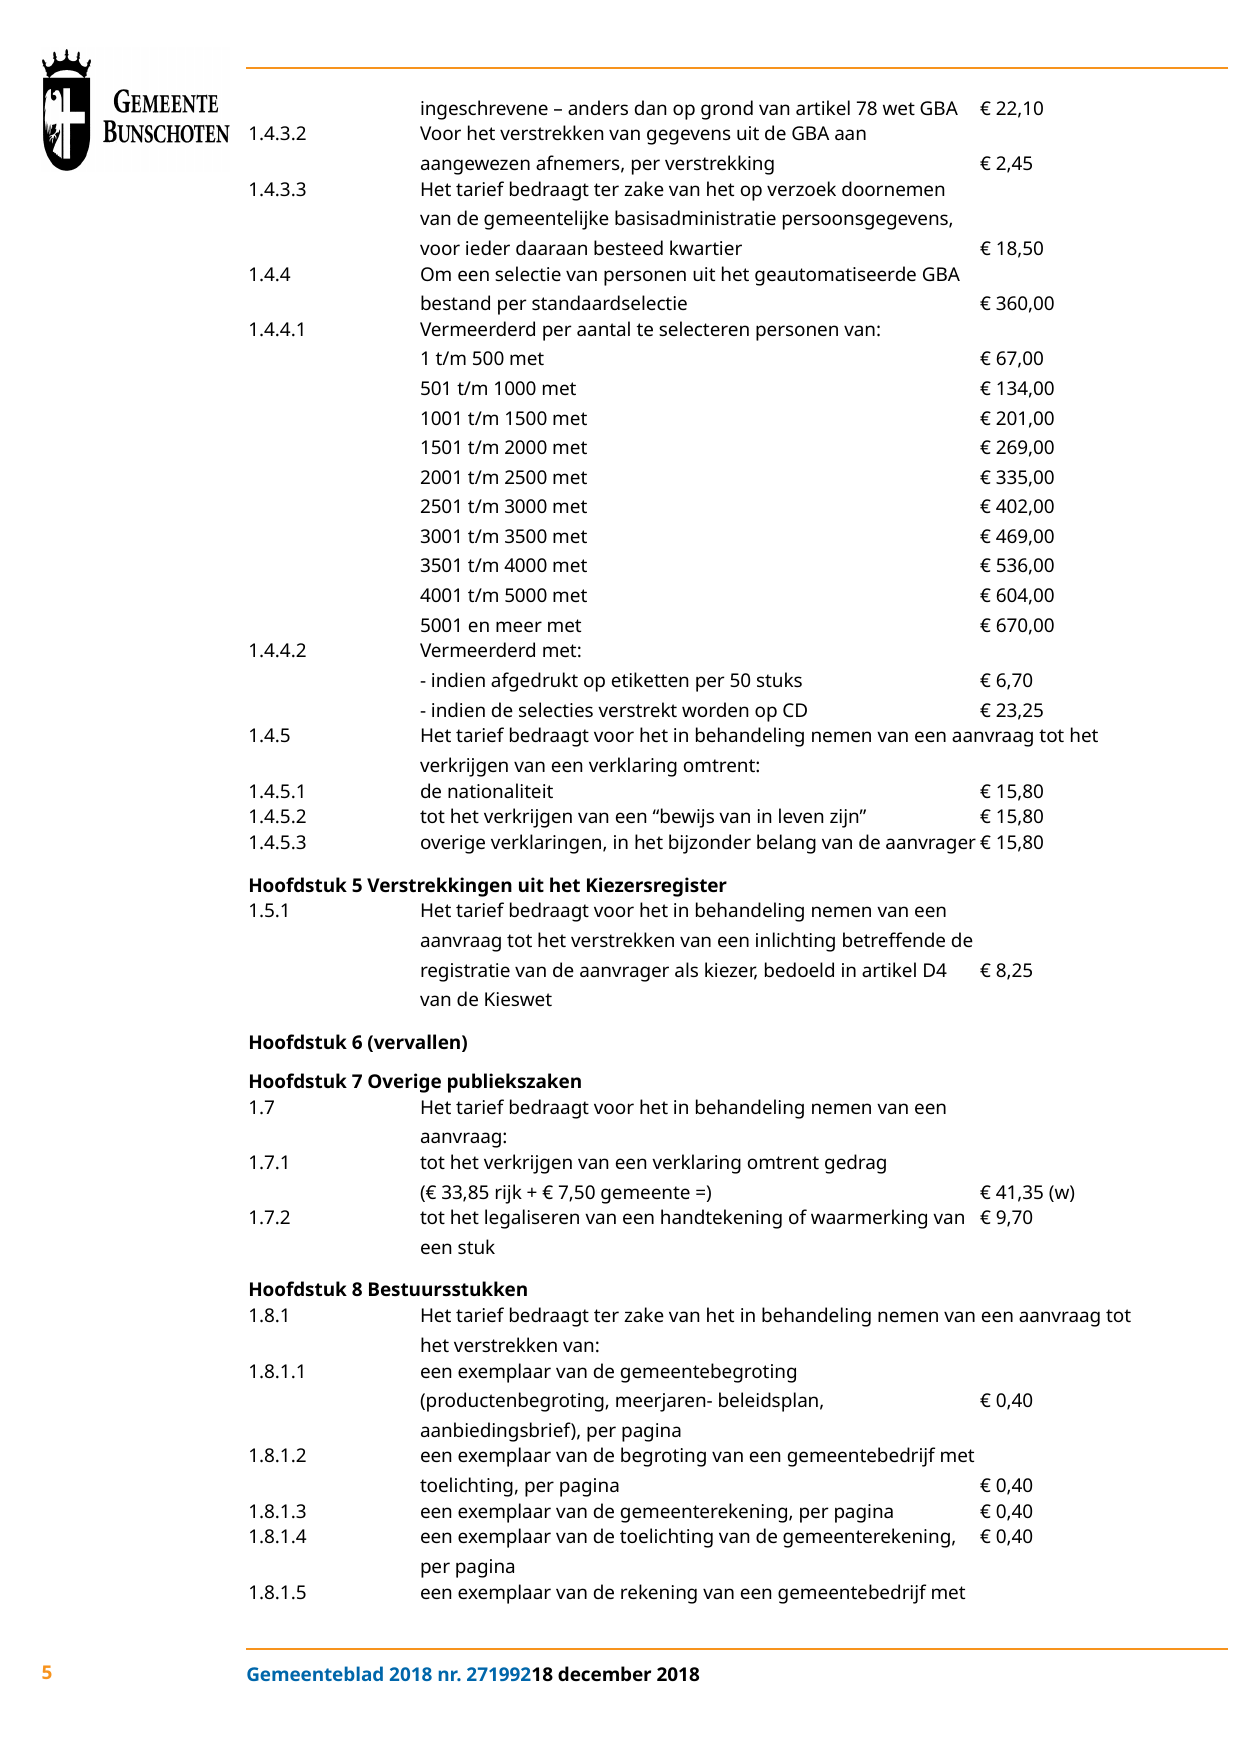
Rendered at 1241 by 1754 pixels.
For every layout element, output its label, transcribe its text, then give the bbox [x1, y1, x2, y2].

table_header € 8,25 [980, 898, 1152, 1012]
table_cell 1.4.3.2 [248, 121, 420, 176]
table_header Het tarief bedraagt ter zake van het in behandeling nemen van een aanvraag tot het verstrekken van: [420, 1303, 1152, 1358]
table_cell € 360,00 [980, 261, 1152, 316]
table_cell € 9,70 [980, 1205, 1152, 1260]
table_cell Het tarief bedraagt voor het in behandeling nemen van een aanvraag tot het verkrijgen van een verklaring omtrent: [420, 723, 1152, 778]
picture [41, 47, 231, 172]
table_cell € 0,40 [980, 1498, 1152, 1524]
table_cell de nationaliteit [420, 778, 980, 803]
table_cell een exemplaar van de gemeentebegroting (productenbegroting, meerjaren- beleidsplan, aanbiedingsbrief), per pagina [420, 1358, 980, 1443]
table_cell Voor het verstrekken van gegevens uit de GBA aan aangewezen afnemers, per verstrekking [420, 121, 980, 176]
table_cell € 0,40 [980, 1358, 1152, 1443]
table_header 1.8.1 [248, 1303, 420, 1358]
table_cell € 2,45 [980, 121, 1152, 176]
table_cell Het tarief bedraagt ter zake van het op verzoek doornemen van de gemeentelijke basisadministratie persoonsgegevens, voor ieder daaraan besteed kwartier [420, 176, 980, 261]
table_cell Vermeerderd met: - indien afgedrukt op etiketten per 50 stuks - indien de selecties verstrekt worden op CD [420, 638, 980, 722]
table_cell [980, 1579, 1152, 1605]
table_cell 1.8.1.3 [248, 1498, 420, 1524]
table_cell Vermeerderd per aantal te selecteren personen van: 1 t/m 500 met 501 t/m 1000 met 1001 t/m 1500 met 1501 t/m 2000 met 2001 t/m 2500 met 2501 t/m 3000 met 3001 t/m 3500 met 3501 t/m 4000 met 4001 t/m 5000 met 5001 en meer met [420, 316, 980, 638]
table_cell 1.4.3.3 [248, 176, 420, 261]
table_cell tot het verkrijgen van een verklaring omtrent gedrag (€ 33,85 rijk + € 7,50 gemeente =) [420, 1149, 980, 1204]
table_cell overige verklaringen, in het bijzonder belang van de aanvrager [420, 829, 980, 855]
table_header Het tarief bedraagt voor het in behandeling nemen van een aanvraag tot het verstrekken van een inlichting betreffende de registratie van de aanvrager als kiezer, bedoeld in artikel D4 van de Kieswet [420, 898, 980, 1012]
text Hoofdstuk 8 Bestuursstukken [248, 1277, 1152, 1302]
table_header 1.5.1 [248, 898, 420, 1012]
table_cell € 15,80 [980, 778, 1152, 803]
table_cell 1.8.1.5 [248, 1579, 420, 1605]
table_header 1.7 [248, 1094, 420, 1149]
table_cell € 0,40 [980, 1524, 1152, 1579]
table_cell tot het verkrijgen van een “bewijs van in leven zijn” [420, 804, 980, 829]
table_cell Om een selectie van personen uit het geautomatiseerde GBA bestand per standaardselectie [420, 261, 980, 316]
table_cell 1.4.5.1 [248, 778, 420, 803]
table_cell € 41,35 (w) [980, 1149, 1152, 1204]
table_header [980, 1094, 1152, 1149]
table_cell € 0,40 [980, 1443, 1152, 1498]
table_cell 1.8.1.4 [248, 1524, 420, 1579]
table_cell 1.8.1.2 [248, 1443, 420, 1498]
table_cell [248, 95, 420, 121]
text Hoofdstuk 6 (vervallen) [248, 1029, 1152, 1054]
table_cell 1.7.1 [248, 1149, 420, 1204]
table_cell € 6,70 € 23,25 [980, 638, 1152, 722]
table_cell 1.4.5.3 [248, 829, 420, 855]
table_cell 1.4.4.1 [248, 316, 420, 638]
table_cell tot het legaliseren van een handtekening of waarmerking van een stuk [420, 1205, 980, 1260]
table_cell ingeschrevene – anders dan op grond van artikel 78 wet GBA [420, 95, 980, 121]
table_cell een exemplaar van de toelichting van de gemeenterekening, per pagina [420, 1524, 980, 1579]
table_cell € 22,10 [980, 95, 1152, 121]
table_cell € 18,50 [980, 176, 1152, 261]
table_cell € 15,80 [980, 804, 1152, 829]
text Hoofdstuk 5 Verstrekkingen uit het Kiezersregister [248, 872, 1152, 897]
table_cell € 15,80 [980, 829, 1152, 855]
table_cell 1.4.4 [248, 261, 420, 316]
table_cell € 67,00 € 134,00 € 201,00 € 269,00 € 335,00 € 402,00 € 469,00 € 536,00 € 604,00 € 670,00 [980, 316, 1152, 638]
table_cell een exemplaar van de gemeenterekening, per pagina [420, 1498, 980, 1524]
table_cell 1.4.5 [248, 723, 420, 778]
table_cell 1.8.1.1 [248, 1358, 420, 1443]
table_header Het tarief bedraagt voor het in behandeling nemen van een aanvraag: [420, 1094, 980, 1149]
table_cell 1.4.5.2 [248, 804, 420, 829]
text Hoofdstuk 7 Overige publiekszaken [248, 1068, 1152, 1094]
table_cell een exemplaar van de begroting van een gemeentebedrijf met toelichting, per pagina [420, 1443, 980, 1498]
table_cell 1.4.4.2 [248, 638, 420, 722]
table_cell een exemplaar van de rekening van een gemeentebedrijf met [420, 1579, 980, 1605]
table_cell 1.7.2 [248, 1205, 420, 1260]
